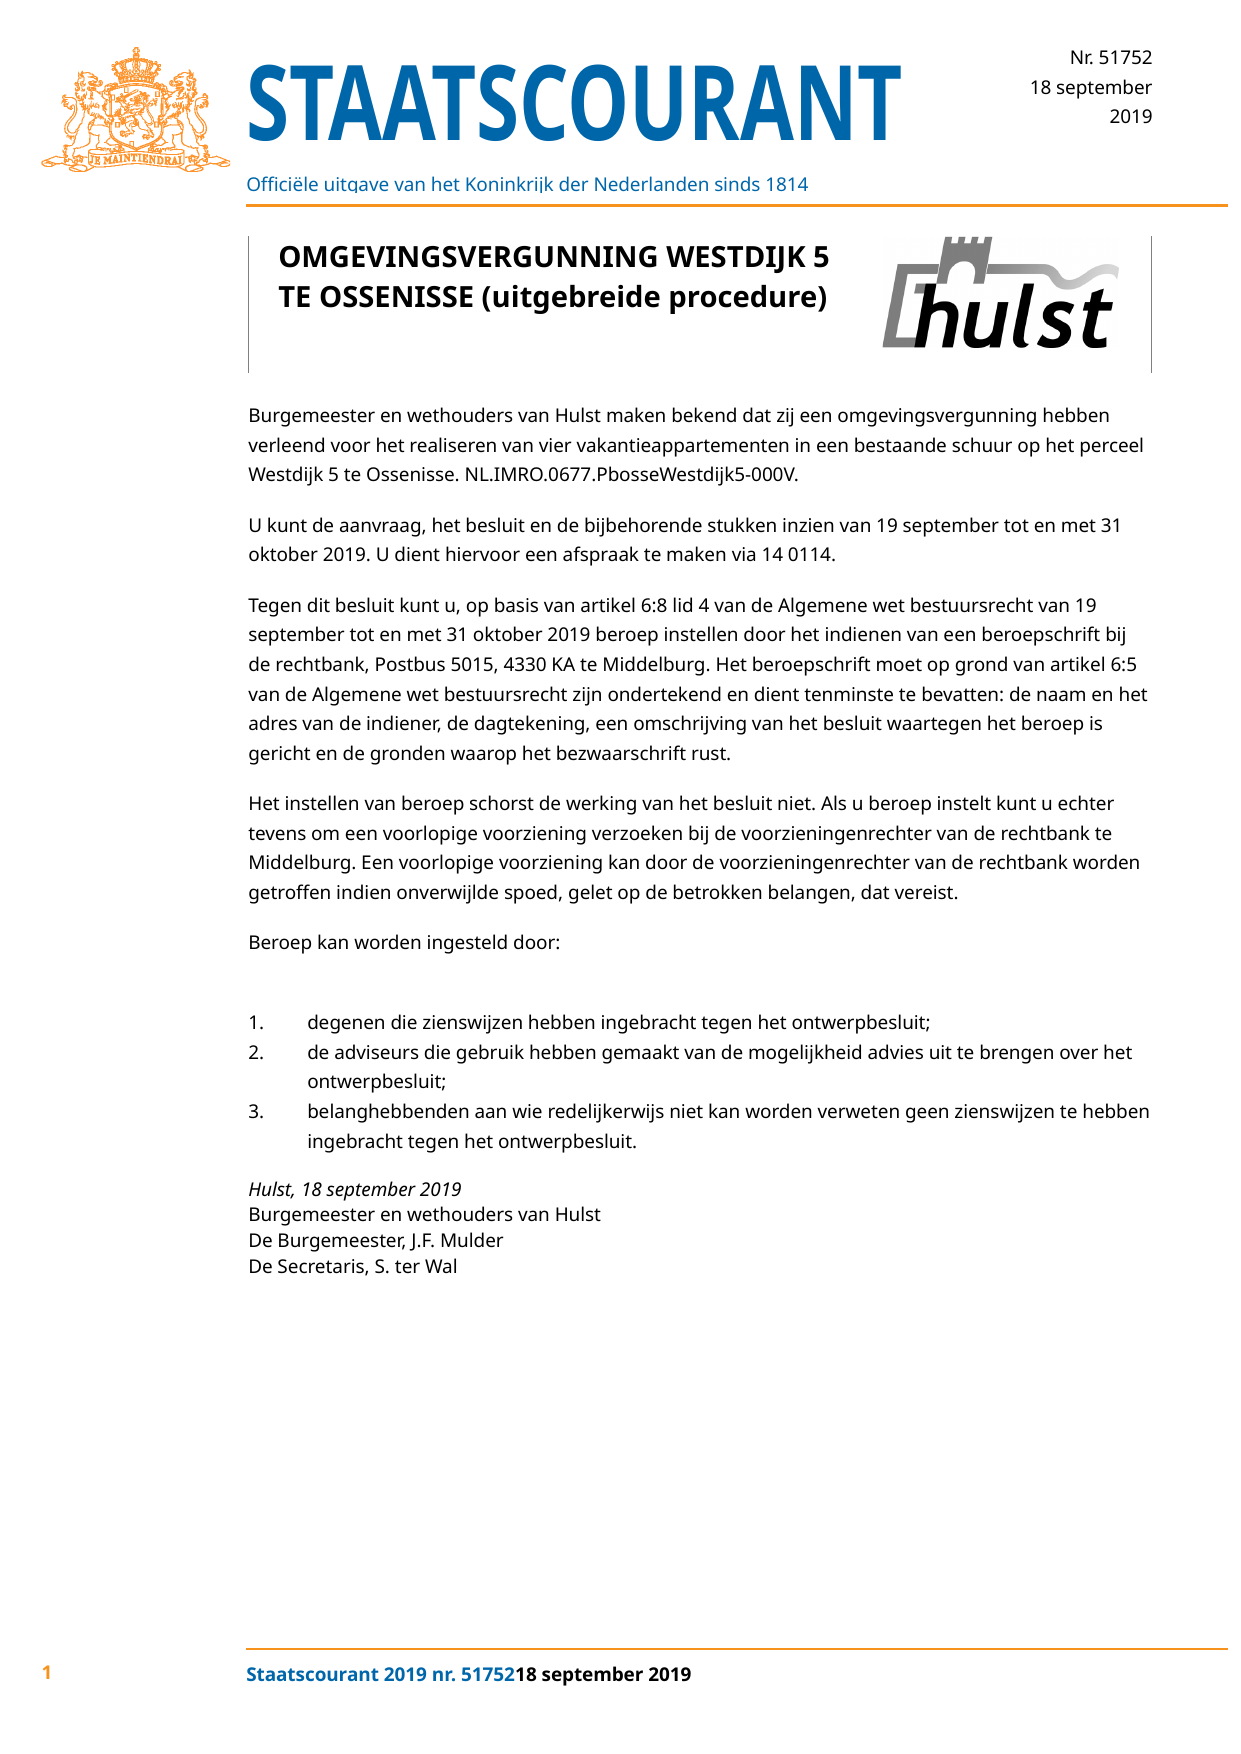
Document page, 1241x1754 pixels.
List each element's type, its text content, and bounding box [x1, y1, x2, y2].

text De Burgemeester, J.F. Mulder [248, 1227, 1152, 1253]
text De Secretaris, S. ter Wal [248, 1253, 1152, 1279]
text Burgemeester en wethouders van Hulst [248, 1201, 1152, 1227]
text Beroep kan worden ingesteld door: [248, 929, 1152, 955]
text Het instellen van beroep schorst de werking van het besluit niet. Als u beroep instelt kunt u echter tevens om een voorlopige voorziening verzoeken bij de voorzieningenrechter van de rechtbank te Middelburg. Een voorlopige voorziening kan door de voorzieningenrechter van de rechtbank worden getroffen indien onverwijlde spoed, gelet op de betrokken belangen, dat vereist. [248, 790, 1152, 905]
text Hulst, 18 september 2019 [248, 1176, 1152, 1201]
list degenen die zienswijzen hebben ingebracht tegen het ontwerpbesluit; [248, 1009, 1152, 1035]
text U kunt de aanvraag, het besluit en de bijbehorende stukken inzien van 19 september tot en met 31 oktober 2019. U dient hiervoor een afspraak te maken via 14 0114. [248, 512, 1152, 567]
list de adviseurs die gebruik hebben gemaakt van de mogelijkheid advies uit te brengen over het ontwerpbesluit; [248, 1039, 1152, 1094]
list belanghebbenden aan wie redelijkerwijs niet kan worden verweten geen zienswijzen te hebben ingebracht tegen het ontwerpbesluit. [248, 1098, 1152, 1154]
table_header [850, 236, 1151, 373]
picture [882, 236, 1119, 348]
text Tegen dit besluit kunt u, op basis van artikel 6:8 lid 4 van de Algemene wet bestuursrecht van 19 september tot en met 31 oktober 2019 beroep instellen door het indienen van een beroepschrift bij de rechtbank, Postbus 5015, 4330 KA te Middelburg. Het beroepschrift moet op grond van artikel 6:5 van de Algemene wet bestuursrecht zijn ondertekend en dient tenminste te bevatten: de naam en het adres van de indiener, de dagtekening, een omschrijving van het besluit waartegen het beroep is gericht en de gronden waarop het bezwaarschrift rust. [248, 592, 1152, 766]
picture [41, 47, 231, 172]
table_header OMGEVINGSVERGUNNING WESTDIJK 5 TE OSSENISSE (uitgebreide procedure) [249, 236, 850, 373]
text Burgemeester en wethouders van Hulst maken bekend dat zij een omgevingsvergunning hebben verleend voor het realiseren van vier vakantieappartementen in een bestaande schuur op het perceel Westdijk 5 te Ossenisse. NL.IMRO.0677.PbosseWestdijk5-000V. [248, 402, 1152, 487]
